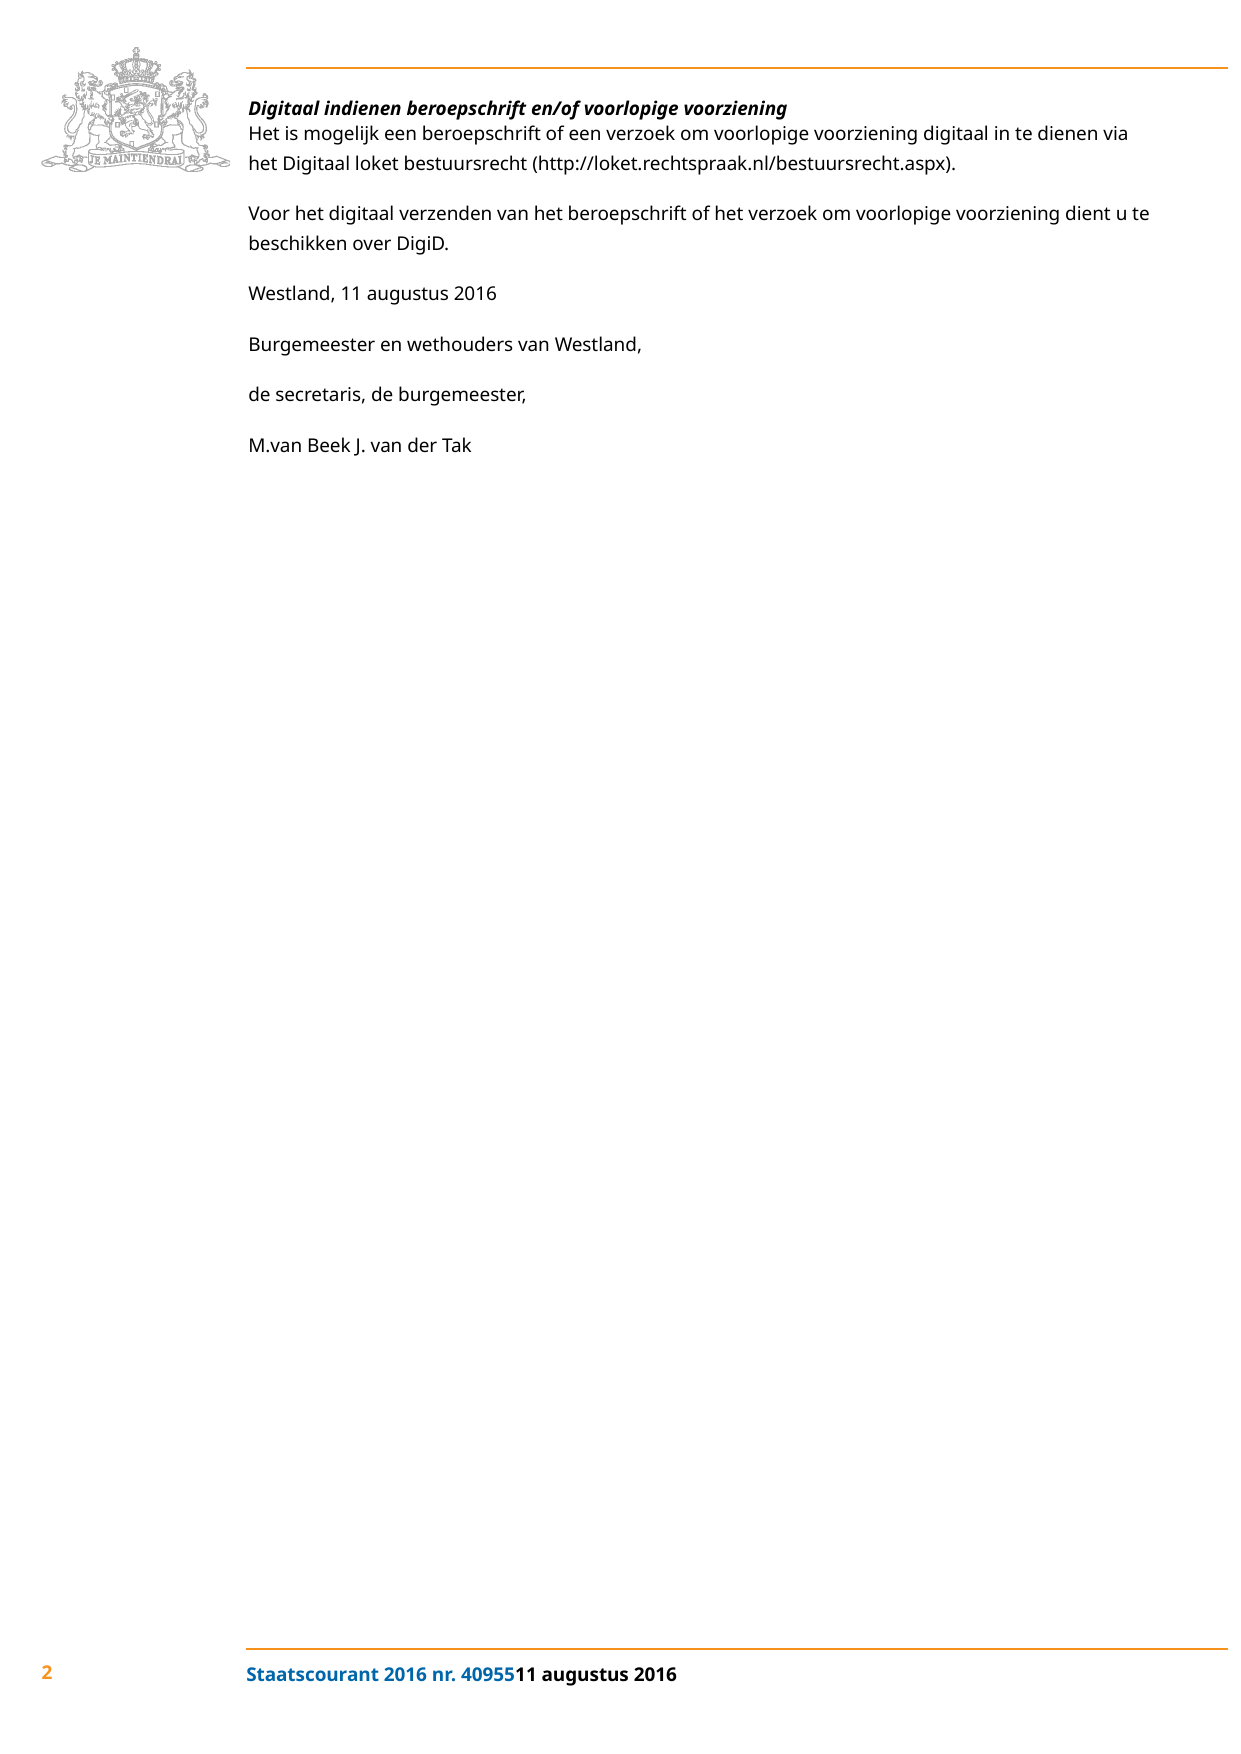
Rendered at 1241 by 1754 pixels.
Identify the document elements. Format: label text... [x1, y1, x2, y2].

text de secretaris, de burgemeester, [248, 381, 1152, 407]
text Westland, 11 augustus 2016 [248, 281, 1152, 306]
text Voor het digitaal verzenden van het beroepschrift of het verzoek om voorlopige voorziening dient u te beschikken over DigiD. [248, 201, 1152, 256]
picture [41, 47, 231, 172]
text Digitaal indienen beroepschrift en/of voorlopige voorziening [248, 95, 1152, 121]
text M.van Beek J. van der Tak [248, 432, 1152, 457]
text Burgemeester en wethouders van Westland, [248, 331, 1152, 357]
text Het is mogelijk een beroepschrift of een verzoek om voorlopige voorziening digitaal in te dienen via het Digitaal loket bestuursrecht (http://loket.rechtspraak.nl/bestuursrecht.aspx). [248, 121, 1152, 176]
